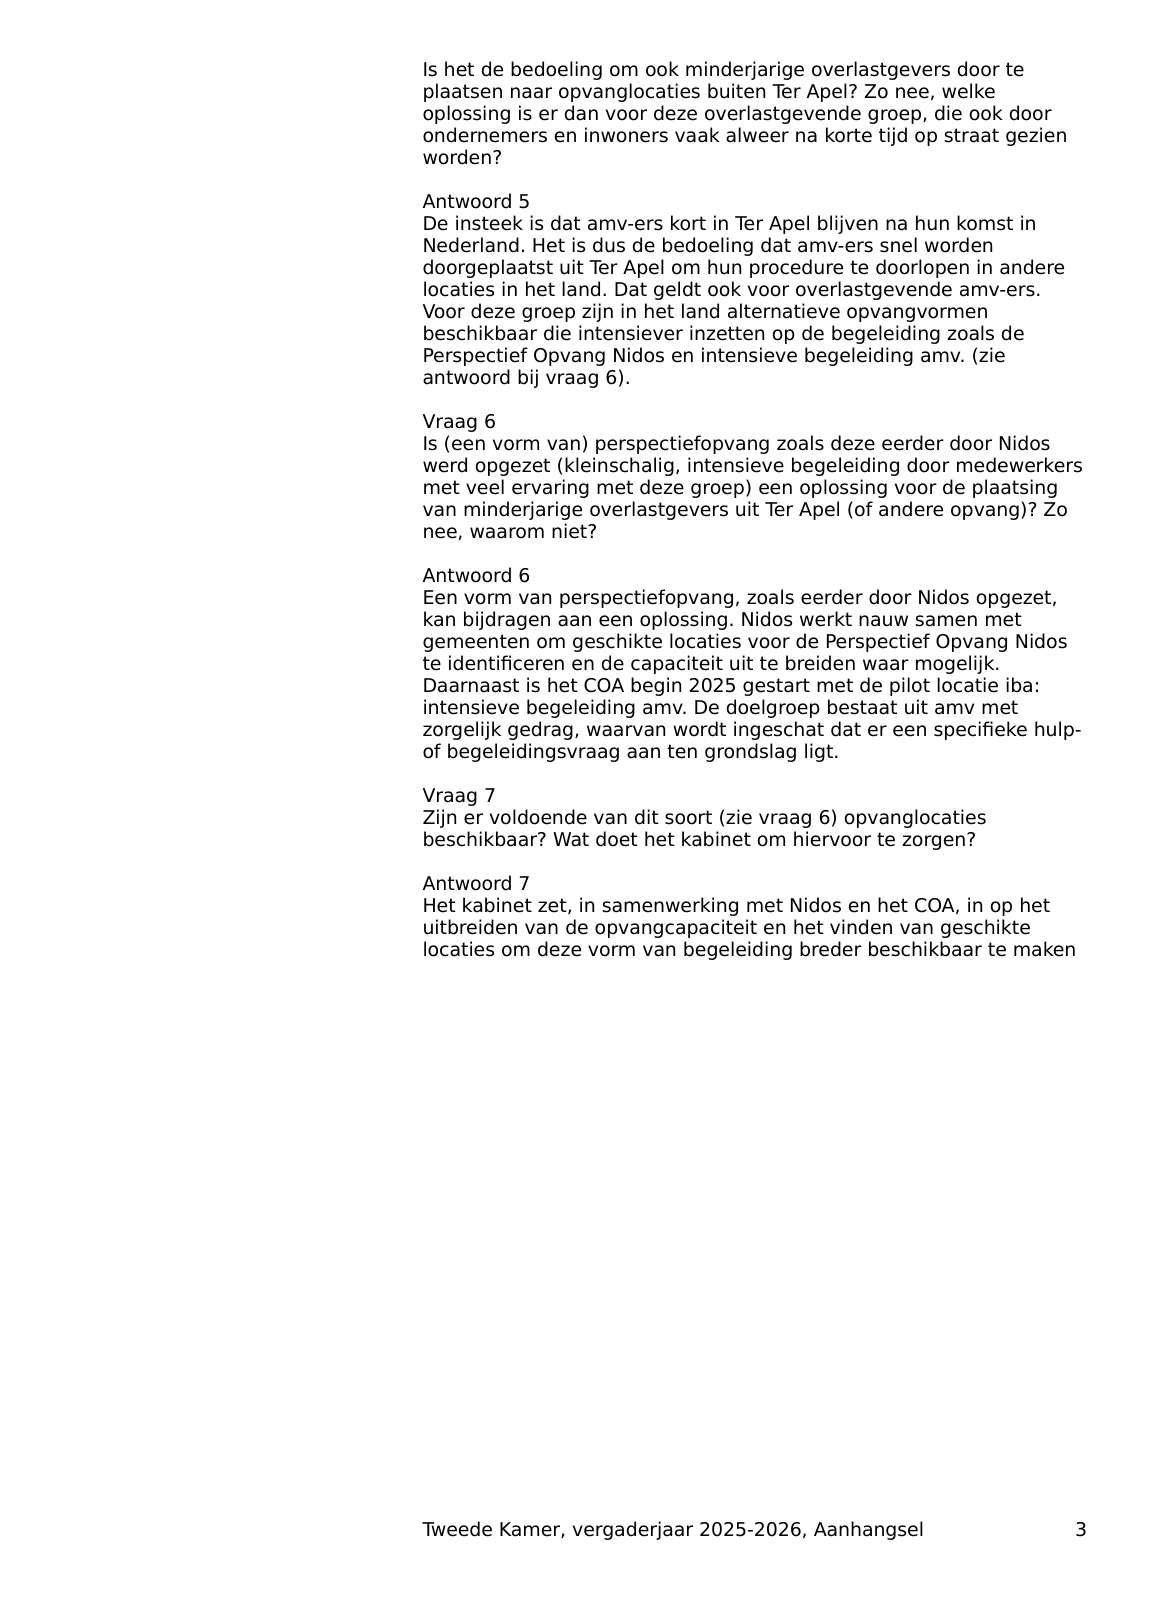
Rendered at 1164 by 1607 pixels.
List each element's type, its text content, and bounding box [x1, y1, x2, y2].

text Antwoord 7 [422, 873, 1087, 895]
text Is (een vorm van) perspectiefopvang zoals deze eerder door Nidos werd opgezet (kleinschalig, intensieve begeleiding door medewerkers met veel ervaring met deze groep) een oplossing voor de plaatsing van minderjarige overlastgevers uit Ter Apel (of andere opvang)? Zo nee, waarom niet? [422, 433, 1087, 543]
text Vraag 7 [422, 785, 1087, 807]
text Antwoord 5 [422, 191, 1087, 213]
text Vraag 6 [422, 411, 1087, 433]
text Is het de bedoeling om ook minderjarige overlastgevers door te plaatsen naar opvanglocaties buiten Ter Apel? Zo nee, welke oplossing is er dan voor deze overlastgevende groep, die ook door ondernemers en inwoners vaak alweer na korte tijd op straat gezien worden? [422, 59, 1087, 169]
text Een vorm van perspectiefopvang, zoals eerder door Nidos opgezet, kan bijdragen aan een oplossing. Nidos werkt nauw samen met gemeenten om geschikte locaties voor de Perspectief Opvang Nidos te identificeren en de capaciteit uit te breiden waar mogelijk. Daarnaast is het COA begin 2025 gestart met de pilot locatie iba: intensieve begeleiding amv. De doelgroep bestaat uit amv met zorgelijk gedrag, waarvan wordt ingeschat dat er een specifieke hulp- of begeleidingsvraag aan ten grondslag ligt. [422, 587, 1087, 763]
text De insteek is dat amv-ers kort in Ter Apel blijven na hun komst in Nederland. Het is dus de bedoeling dat amv-ers snel worden doorgeplaatst uit Ter Apel om hun procedure te doorlopen in andere locaties in het land. Dat geldt ook voor overlastgevende amv-ers. Voor deze groep zijn in het land alternatieve opvangvormen beschikbaar die intensiever inzetten op de begeleiding zoals de Perspectief Opvang Nidos en intensieve begeleiding amv. (zie antwoord bij vraag 6). [422, 213, 1087, 389]
text Het kabinet zet, in samenwerking met Nidos en het COA, in op het uitbreiden van de opvangcapaciteit en het vinden van geschikte locaties om deze vorm van begeleiding breder beschikbaar te maken [422, 895, 1087, 961]
text Zijn er voldoende van dit soort (zie vraag 6) opvanglocaties beschikbaar? Wat doet het kabinet om hiervoor te zorgen? [422, 807, 1087, 851]
text Antwoord 6 [422, 565, 1087, 587]
